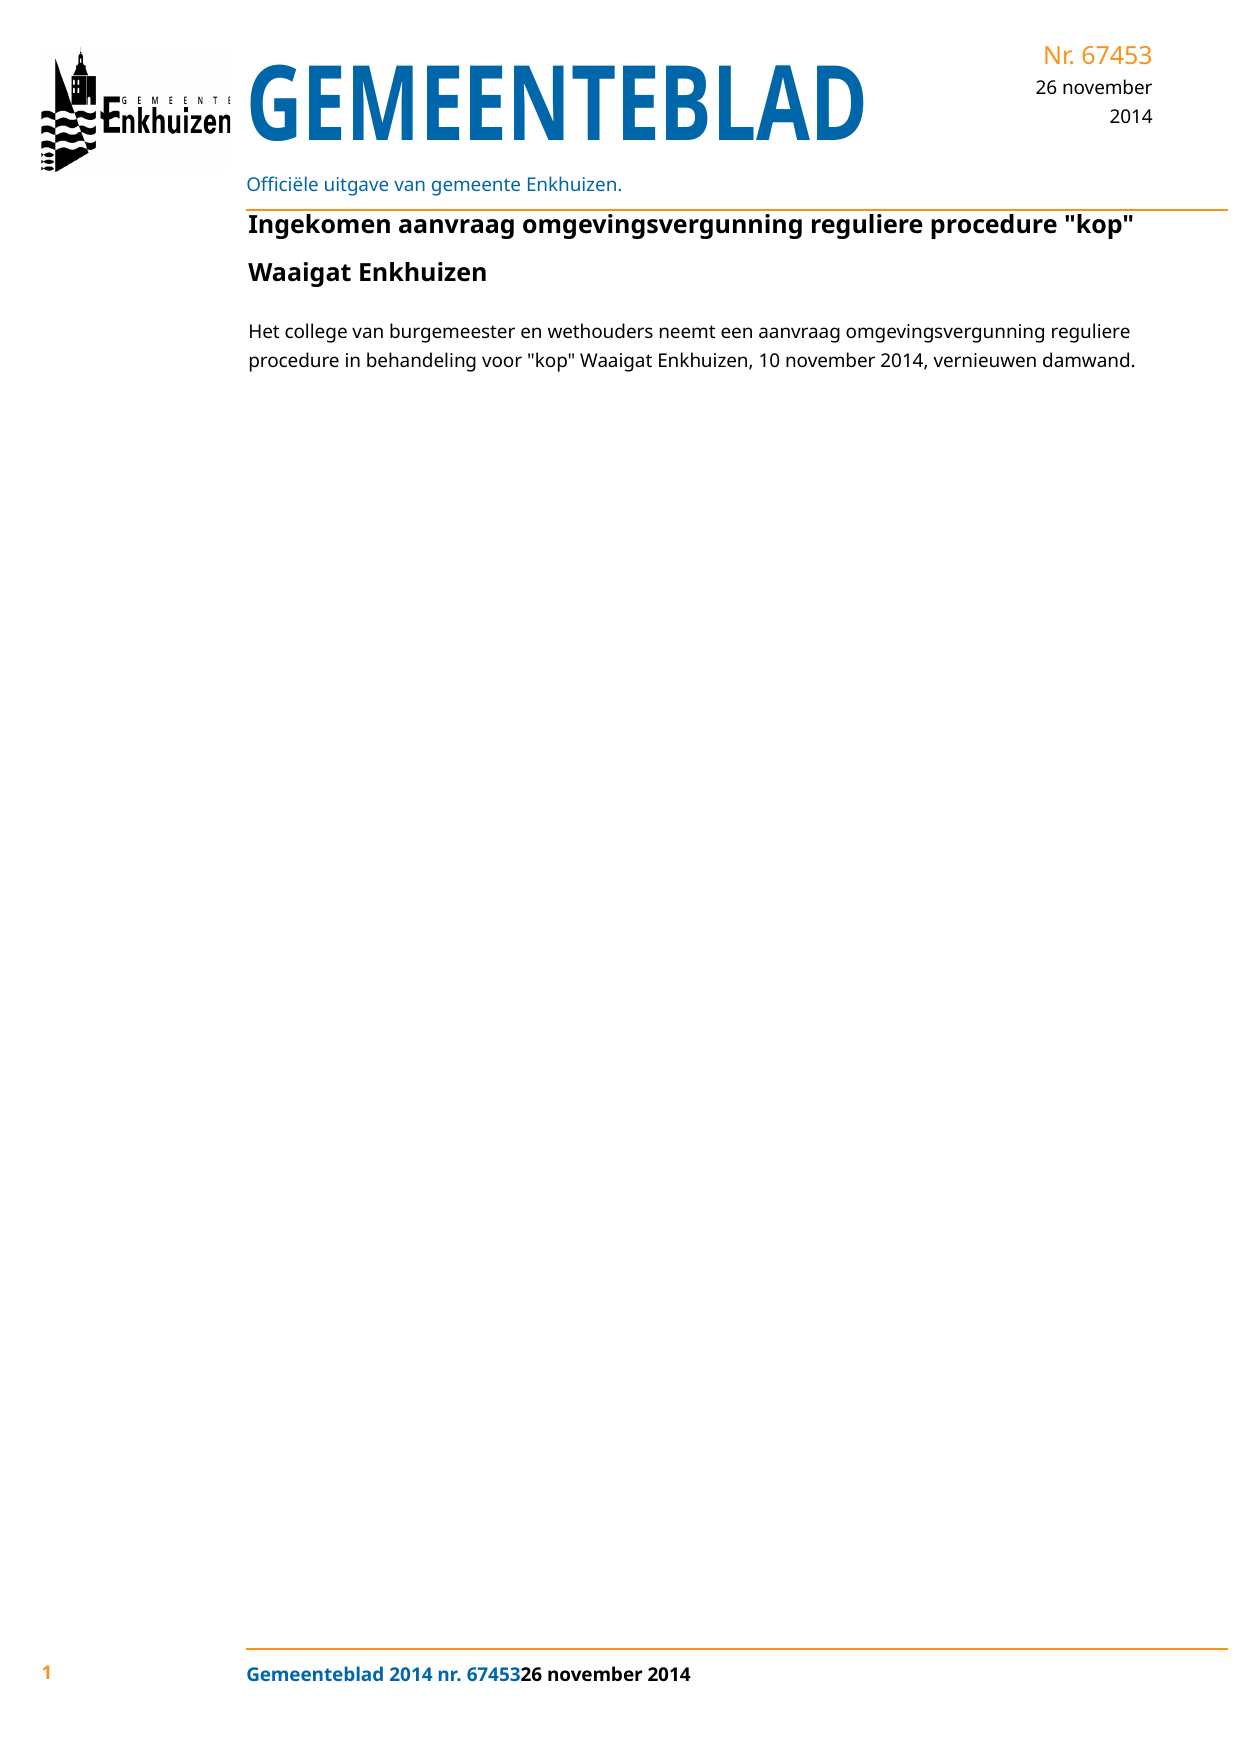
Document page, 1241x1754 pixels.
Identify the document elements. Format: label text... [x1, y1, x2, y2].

text Ingekomen aanvraag omgevingsvergunning reguliere procedure "kop" Waaigat Enkhuizen [248, 211, 1152, 288]
text Het college van burgemeester en wethouders neemt een aanvraag omgevingsvergunning reguliere procedure in behandeling voor "kop" Waaigat Enkhuizen, 10 november 2014, vernieuwen damwand. [248, 318, 1152, 373]
picture [41, 47, 231, 172]
